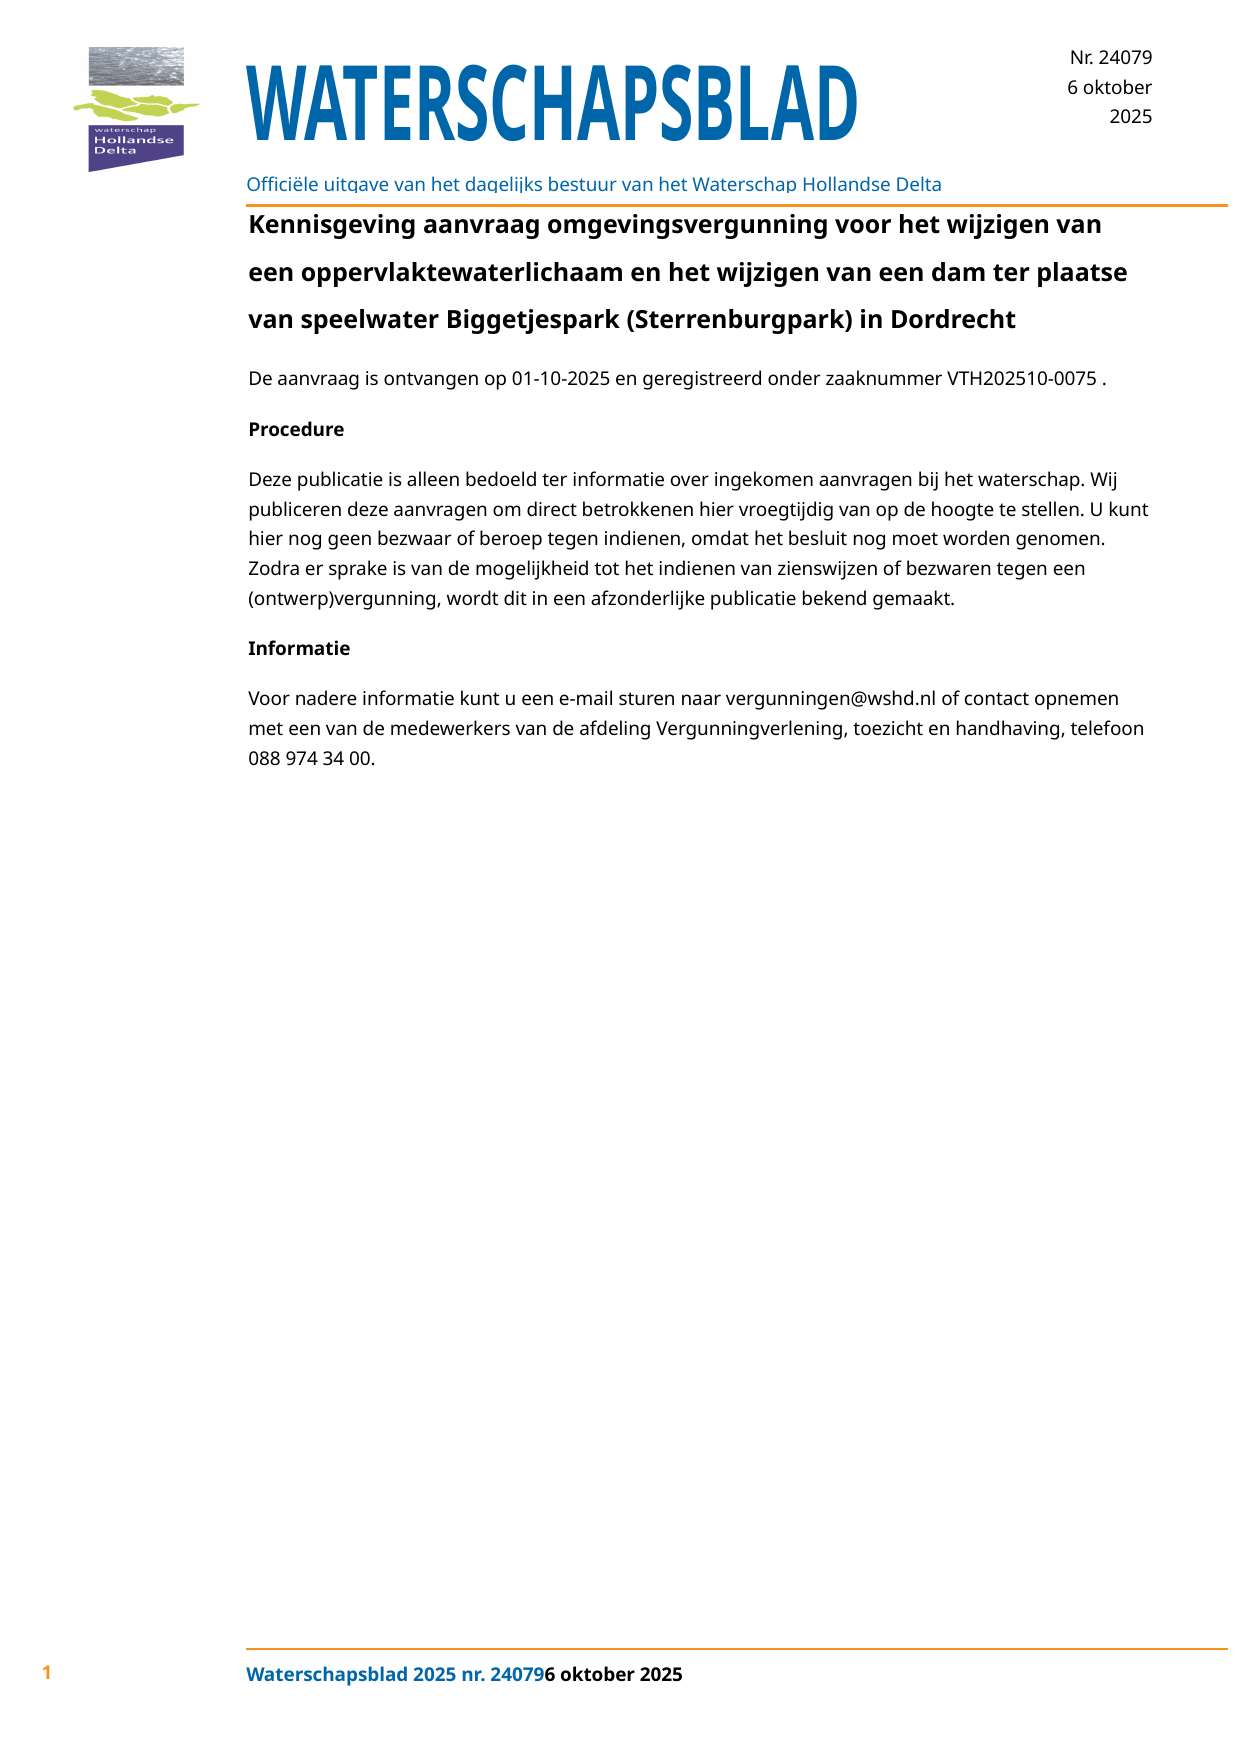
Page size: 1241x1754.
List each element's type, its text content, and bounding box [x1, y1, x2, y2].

text Informatie [248, 635, 1152, 661]
text Kennisgeving aanvraag omgevingsvergunning voor het wijzigen van een oppervlaktewaterlichaam en het wijzigen van een dam ter plaatse van speelwater Biggetjespark (Sterrenburgpark) in Dordrecht [248, 207, 1152, 336]
text Voor nadere informatie kunt u een e-mail sturen naar vergunningen@wshd.nl of contact opnemen met een van de medewerkers van de afdeling Vergunningverlening, toezicht en handhaving, telefoon 088 974 34 00. [248, 686, 1152, 770]
picture [41, 47, 231, 172]
text Deze publicatie is alleen bedoeld ter informatie over ingekomen aanvragen bij het waterschap. Wij publiceren deze aanvragen om direct betrokkenen hier vroegtijdig van op de hoogte te stellen. U kunt hier nog geen bezwaar of beroep tegen indienen, omdat het besluit nog moet worden genomen. Zodra er sprake is van de mogelijkheid tot het indienen van zienswijzen of bezwaren tegen een (ontwerp)vergunning, wordt dit in een afzonderlijke publicatie bekend gemaakt. [248, 466, 1152, 610]
text Procedure [248, 416, 1152, 442]
text De aanvraag is ontvangen op 01-10-2025 en geregistreerd onder zaaknummer VTH202510-0075 . [248, 366, 1152, 391]
